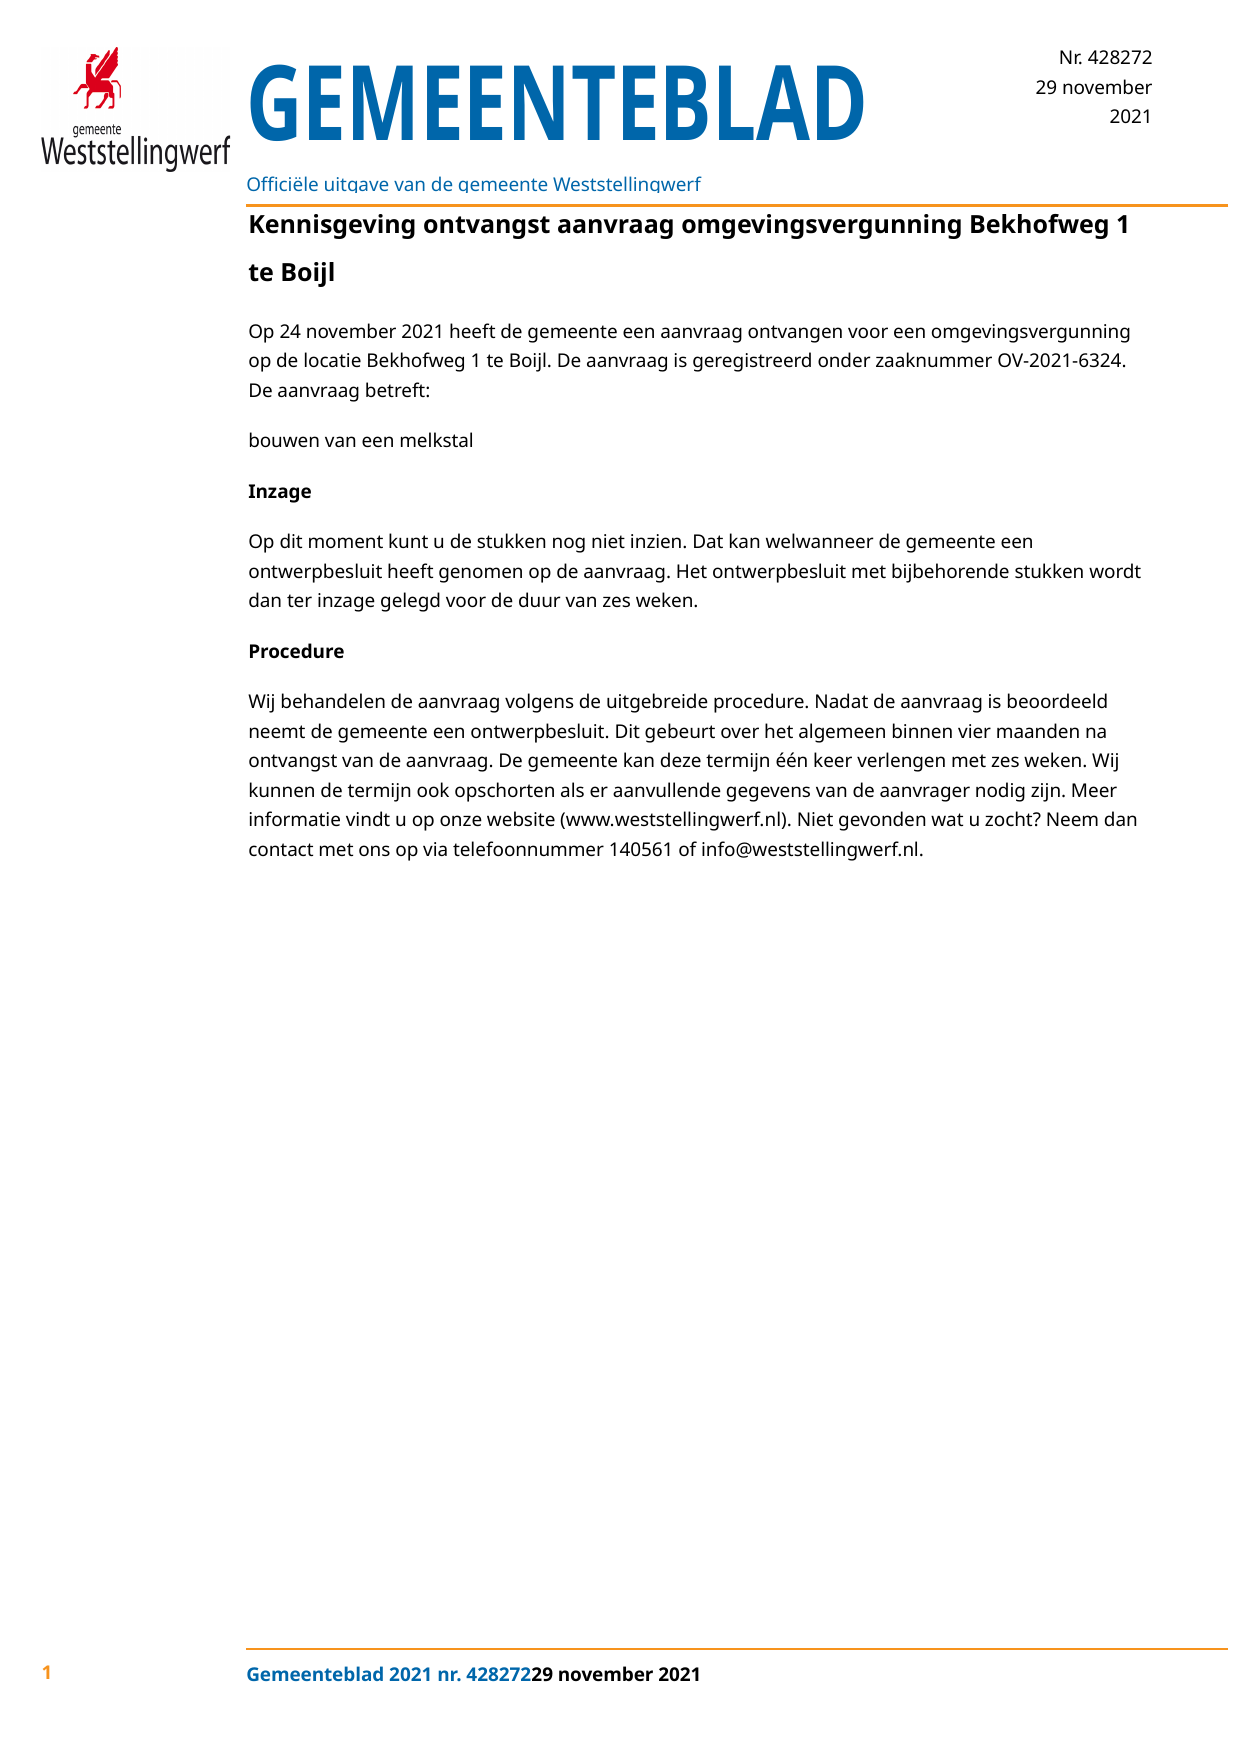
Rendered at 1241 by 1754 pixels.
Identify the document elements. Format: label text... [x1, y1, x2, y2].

text Kennisgeving ontvangst aanvraag omgevingsvergunning Bekhofweg 1 te Boijl [248, 207, 1152, 288]
text Wij behandelen de aanvraag volgens de uitgebreide procedure. Nadat de aanvraag is beoordeeld neemt de gemeente een ontwerpbesluit. Dit gebeurt over het algemeen binnen vier maanden na ontvangst van de aanvraag. De gemeente kan deze termijn één keer verlengen met zes weken. Wij kunnen de termijn ook opschorten als er aanvullende gegevens van de aanvrager nodig zijn. Meer informatie vindt u op onze website (www.weststellingwerf.nl). Niet gevonden wat u zocht? Neem dan contact met ons op via telefoonnummer 140561 of info@weststellingwerf.nl. [248, 688, 1152, 862]
picture [41, 47, 231, 172]
text bouwen van een melkstal [248, 427, 1152, 453]
text Inzage [248, 478, 1152, 504]
text Op 24 november 2021 heeft de gemeente een aanvraag ontvangen voor een omgevingsvergunning op de locatie Bekhofweg 1 te Boijl. De aanvraag is geregistreerd onder zaaknummer OV-2021-6324. De aanvraag betreft: [248, 318, 1152, 403]
text Procedure [248, 638, 1152, 664]
text Op dit moment kunt u de stukken nog niet inzien. Dat kan welwanneer de gemeente een ontwerpbesluit heeft genomen op de aanvraag. Het ontwerpbesluit met bijbehorende stukken wordt dan ter inzage gelegd voor de duur van zes weken. [248, 528, 1152, 613]
